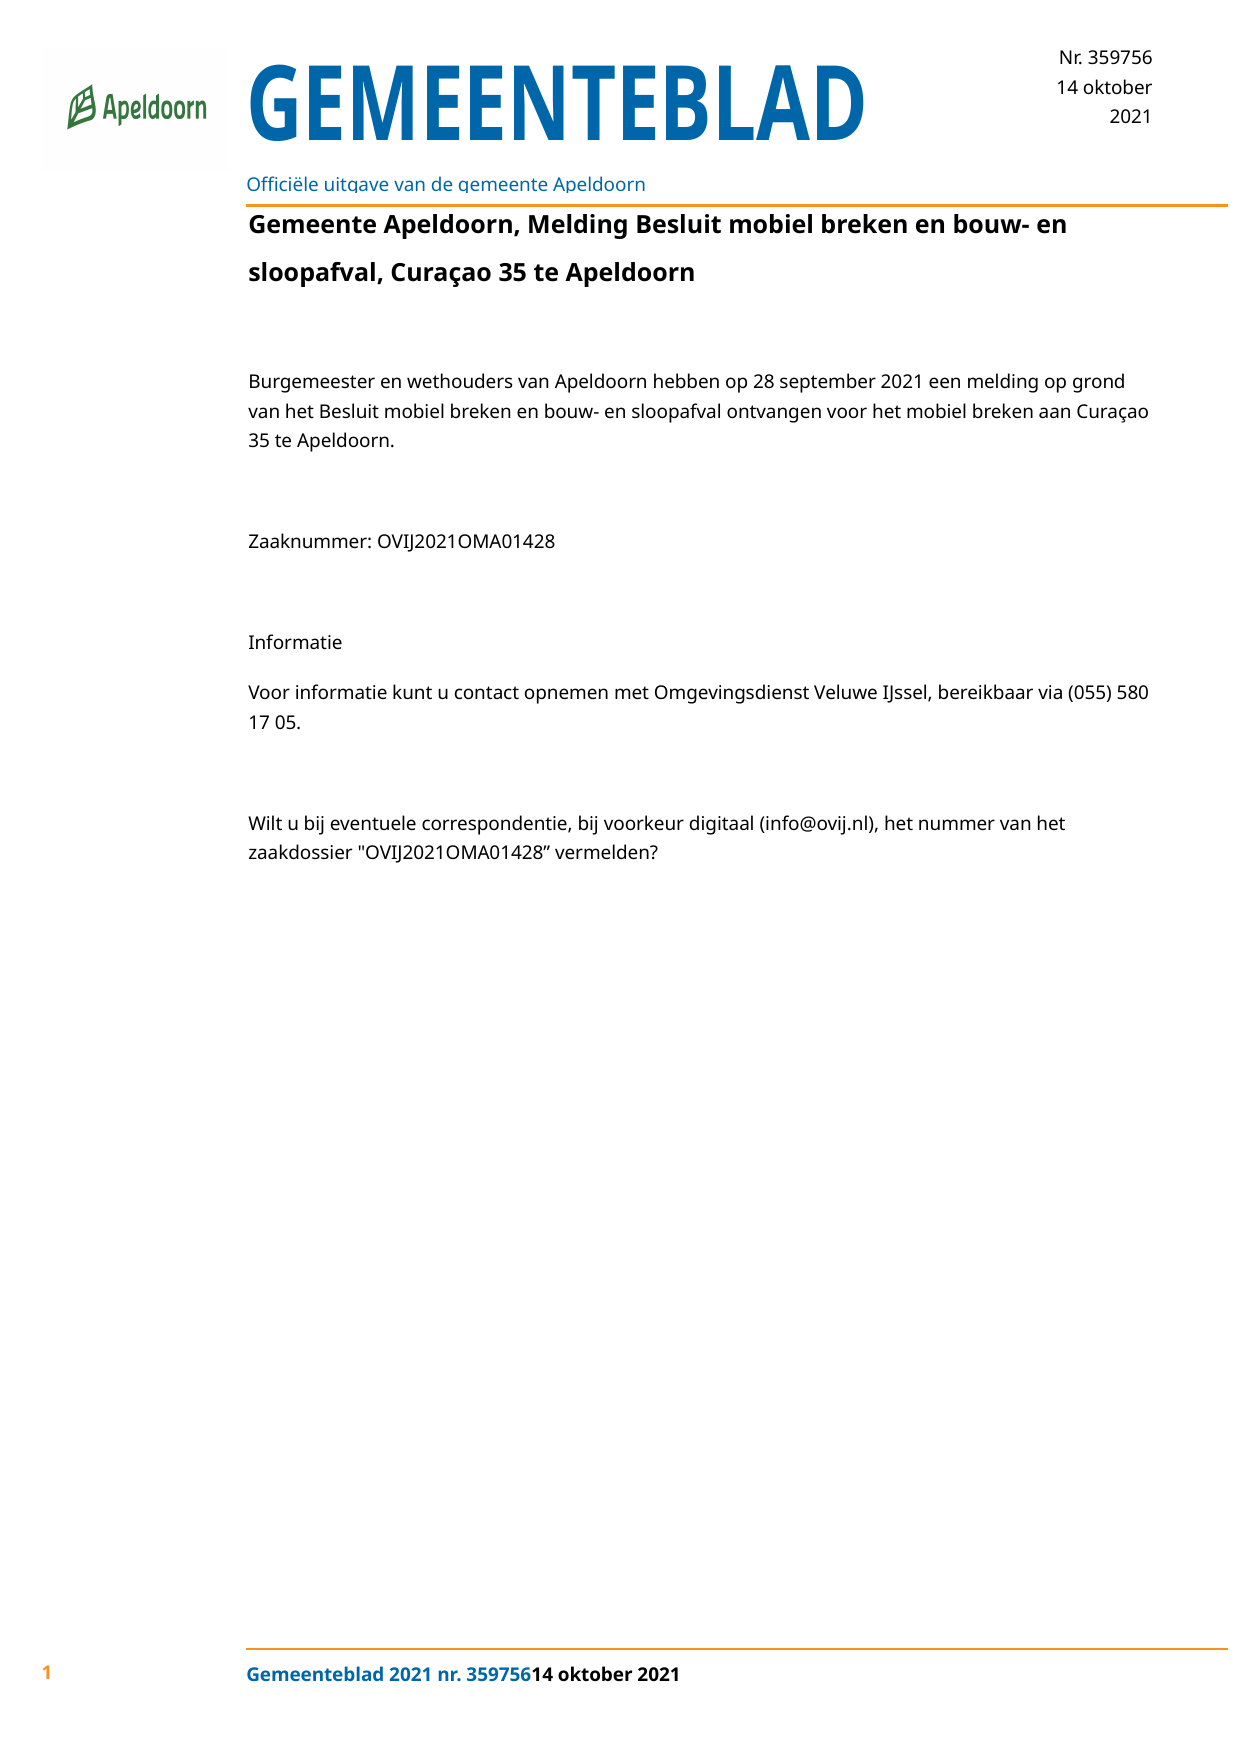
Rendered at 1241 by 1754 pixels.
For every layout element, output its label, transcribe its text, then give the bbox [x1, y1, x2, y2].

text Voor informatie kunt u contact opnemen met Omgevingsdienst Veluwe IJssel, bereikbaar via (055) 580 17 05. [248, 679, 1152, 735]
picture [41, 47, 231, 172]
text Burgemeester en wethouders van Apeldoorn hebben op 28 september 2021 een melding op grond van het Besluit mobiel breken en bouw- en sloopafval ontvangen voor het mobiel breken aan Curaçao 35 te Apeldoorn. [248, 368, 1152, 453]
text Zaaknummer: OVIJ2021OMA01428 [248, 528, 1152, 554]
text Wilt u bij eventuele correspondentie, bij voorkeur digitaal (info@ovij.nl), het nummer van het zaakdossier "OVIJ2021OMA01428” vermelden? [248, 810, 1152, 865]
text Informatie [248, 629, 1152, 655]
text Gemeente Apeldoorn, Melding Besluit mobiel breken en bouw- en sloopafval, Curaçao 35 te Apeldoorn [248, 207, 1152, 288]
